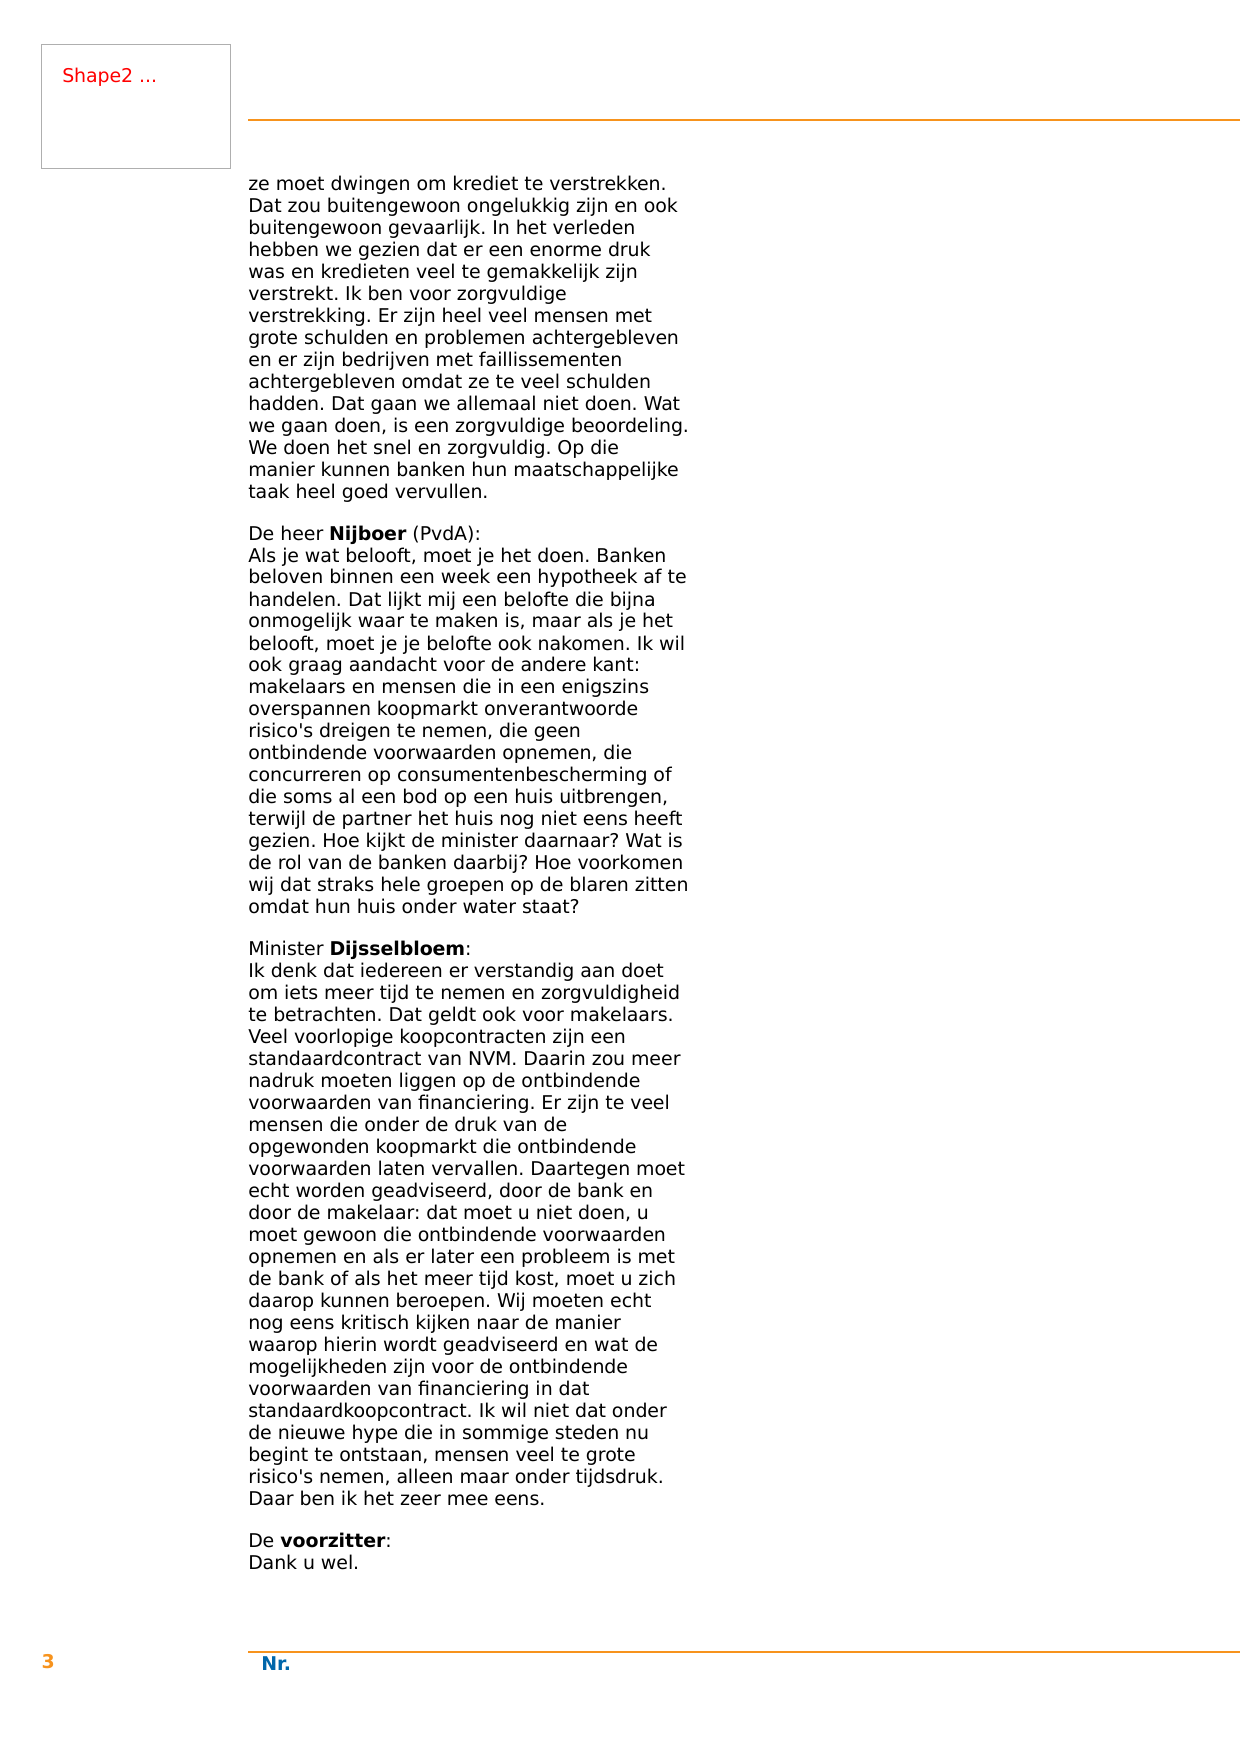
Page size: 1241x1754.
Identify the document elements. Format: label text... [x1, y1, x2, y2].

text Ik denk dat iedereen er verstandig aan doet om iets meer tijd te nemen en zorgvuldigheid te betrachten. Dat geldt ook voor makelaars. Veel voorlopige koopcontracten zijn een standaardcontract van NVM. Daarin zou meer nadruk moeten liggen op de ontbindende voorwaarden van financiering. Er zijn te veel mensen die onder de druk van de opgewonden koopmarkt die ontbindende voorwaarden laten vervallen. Daartegen moet echt worden geadviseerd, door de bank en door de makelaar: dat moet u niet doen, u moet gewoon die ontbindende voorwaarden opnemen en als er later een probleem is met de bank of als het meer tijd kost, moet u zich daarop kunnen beroepen. Wij moeten echt nog eens kritisch kijken naar de manier waarop hierin wordt geadviseerd en wat de mogelijkheden zijn voor de ontbindende voorwaarden van financiering in dat standaardkoopcontract. Ik wil niet dat onder de nieuwe hype die in sommige steden nu begint te ontstaan, mensen veel te grote risico's nemen, alleen maar onder tijdsdruk. Daar ben ik het zeer mee eens. [248, 960, 691, 1509]
text Minister Dijsselbloem: [248, 938, 691, 960]
text De heer Nijboer (PvdA): [248, 522, 691, 544]
text De voorzitter: [248, 1529, 691, 1552]
text ze moet dwingen om krediet te verstrekken. Dat zou buitengewoon ongelukkig zijn en ook buitengewoon gevaarlijk. In het verleden hebben we gezien dat er een enorme druk was en kredieten veel te gemakkelijk zijn verstrekt. Ik ben voor zorgvuldige verstrekking. Er zijn heel veel mensen met grote schulden en problemen achtergebleven en er zijn bedrijven met faillissementen achtergebleven omdat ze te veel schulden hadden. Dat gaan we allemaal niet doen. Wat we gaan doen, is een zorgvuldige beoordeling. We doen het snel en zorgvuldig. Op die manier kunnen banken hun maatschappelijke taak heel goed vervullen. [248, 173, 691, 502]
text Als je wat belooft, moet je het doen. Banken beloven binnen een week een hypotheek af te handelen. Dat lijkt mij een belofte die bijna onmogelijk waar te maken is, maar als je het belooft, moet je je belofte ook nakomen. Ik wil ook graag aandacht voor de andere kant: makelaars en mensen die in een enigszins overspannen koopmarkt onverantwoorde risico's dreigen te nemen, die geen ontbindende voorwaarden opnemen, die concurreren op consumentenbescherming of die soms al een bod op een huis uitbrengen, terwijl de partner het huis nog niet eens heeft gezien. Hoe kijkt de minister daarnaar? Wat is de rol van de banken daarbij? Hoe voorkomen wij dat straks hele groepen op de blaren zitten omdat hun huis onder water staat? [248, 544, 691, 918]
text Dank u wel. [248, 1552, 691, 1573]
